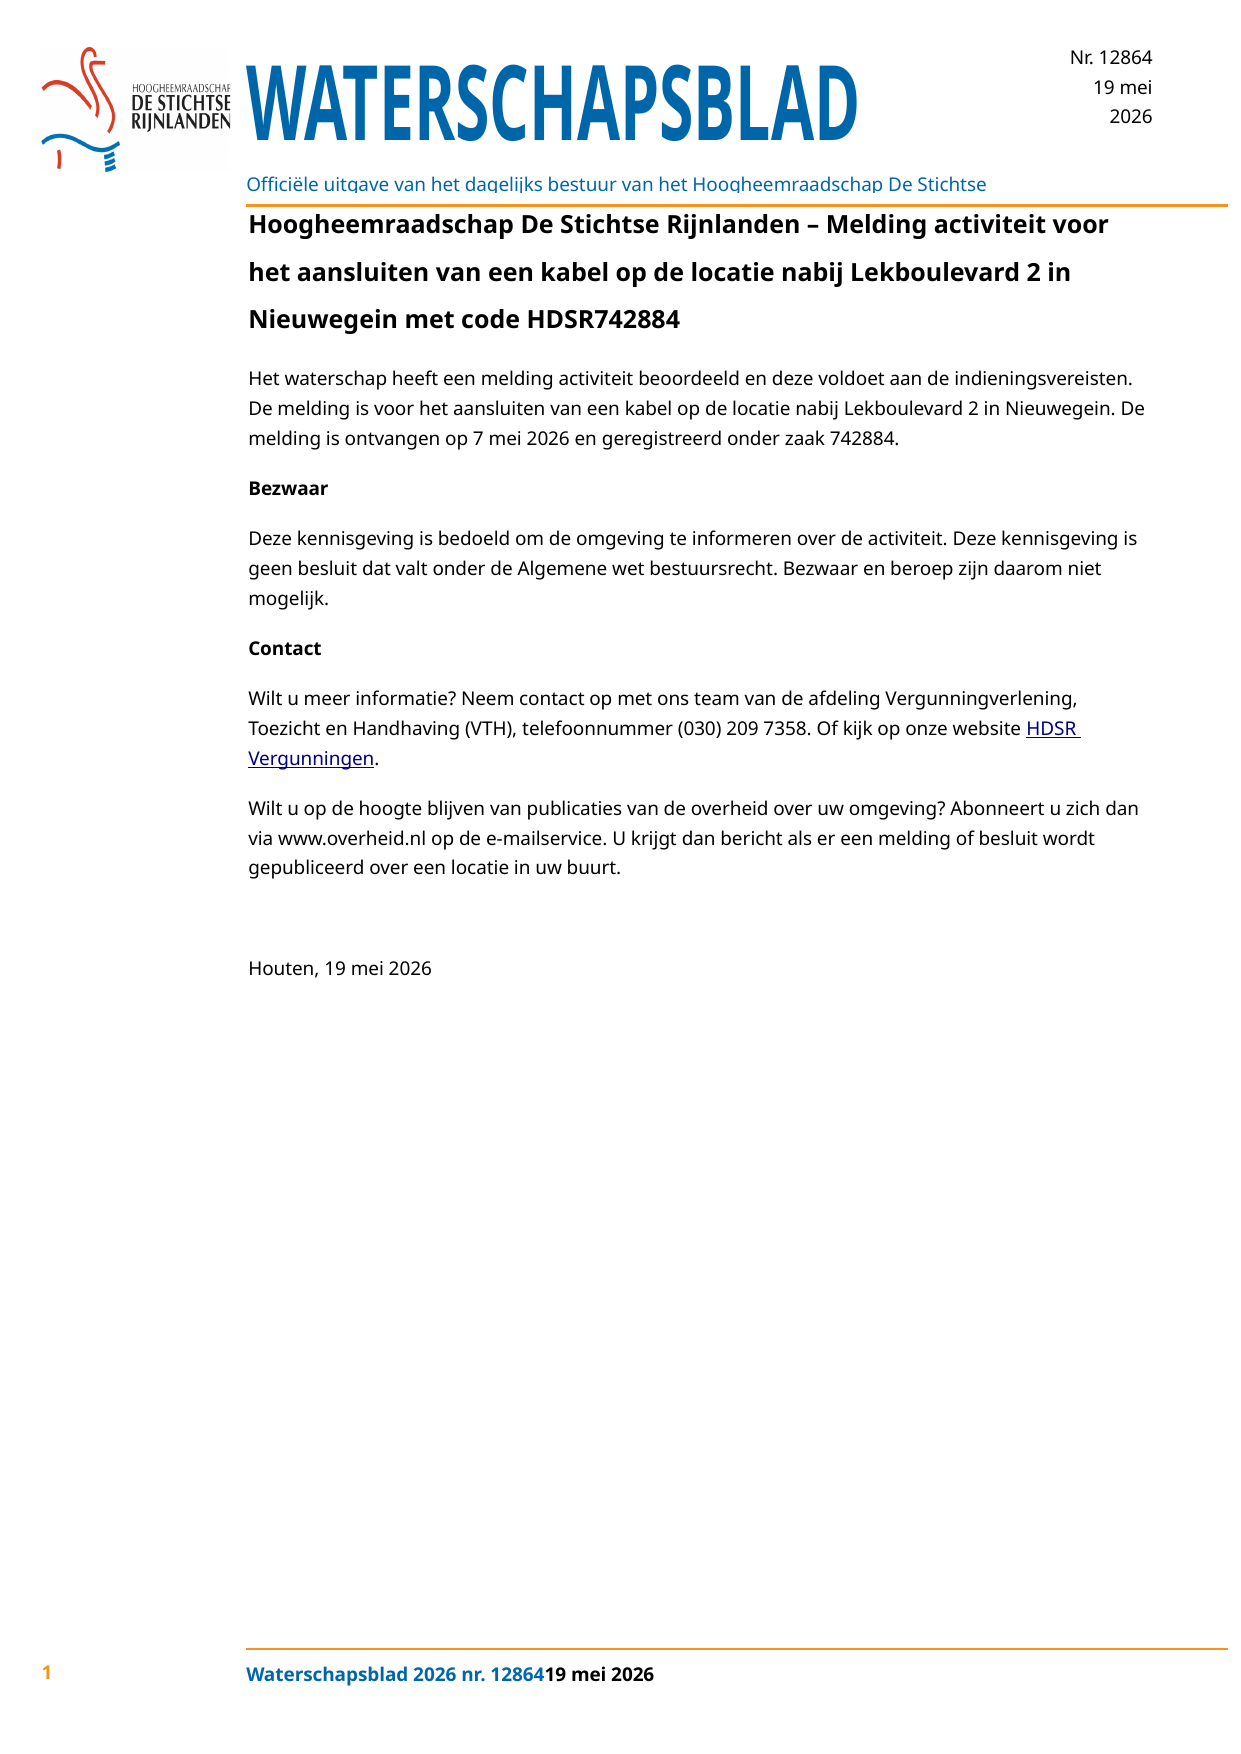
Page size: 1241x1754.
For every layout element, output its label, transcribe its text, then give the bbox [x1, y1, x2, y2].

text Houten, 19 mei 2026 [248, 955, 1152, 981]
text Deze kennisgeving is bedoeld om de omgeving te informeren over de activiteit. Deze kennisgeving is geen besluit dat valt onder de Algemene wet bestuursrecht. Bezwaar en beroep zijn daarom niet mogelijk. [248, 526, 1152, 610]
text Het waterschap heeft een melding activiteit beoordeeld en deze voldoet aan de indieningsvereisten. De melding is voor het aansluiten van een kabel op de locatie nabij Lekboulevard 2 in Nieuwegein. De melding is ontvangen op 7 mei 2026 en geregistreerd onder zaak 742884. [248, 366, 1152, 450]
picture [41, 47, 231, 172]
text Contact [248, 635, 1152, 661]
text Hoogheemraadschap De Stichtse Rijnlanden – Melding activiteit voor het aansluiten van een kabel op de locatie nabij Lekboulevard 2 in Nieuwegein met code HDSR742884 [248, 207, 1152, 336]
text Bezwaar [248, 475, 1152, 501]
text Wilt u meer informatie? Neem contact op met ons team van de afdeling Vergunningverlening, Toezicht en Handhaving (VTH), telefoonnummer (030) 209 7358. Of kijk op onze website HDSR Vergunningen. [248, 686, 1152, 770]
text Wilt u op de hoogte blijven van publicaties van de overheid over uw omgeving? Abonneert u zich dan via www.overheid.nl op de e-mailservice. U krijgt dan bericht als er een melding of besluit wordt gepubliceerd over een locatie in uw buurt. [248, 795, 1152, 880]
